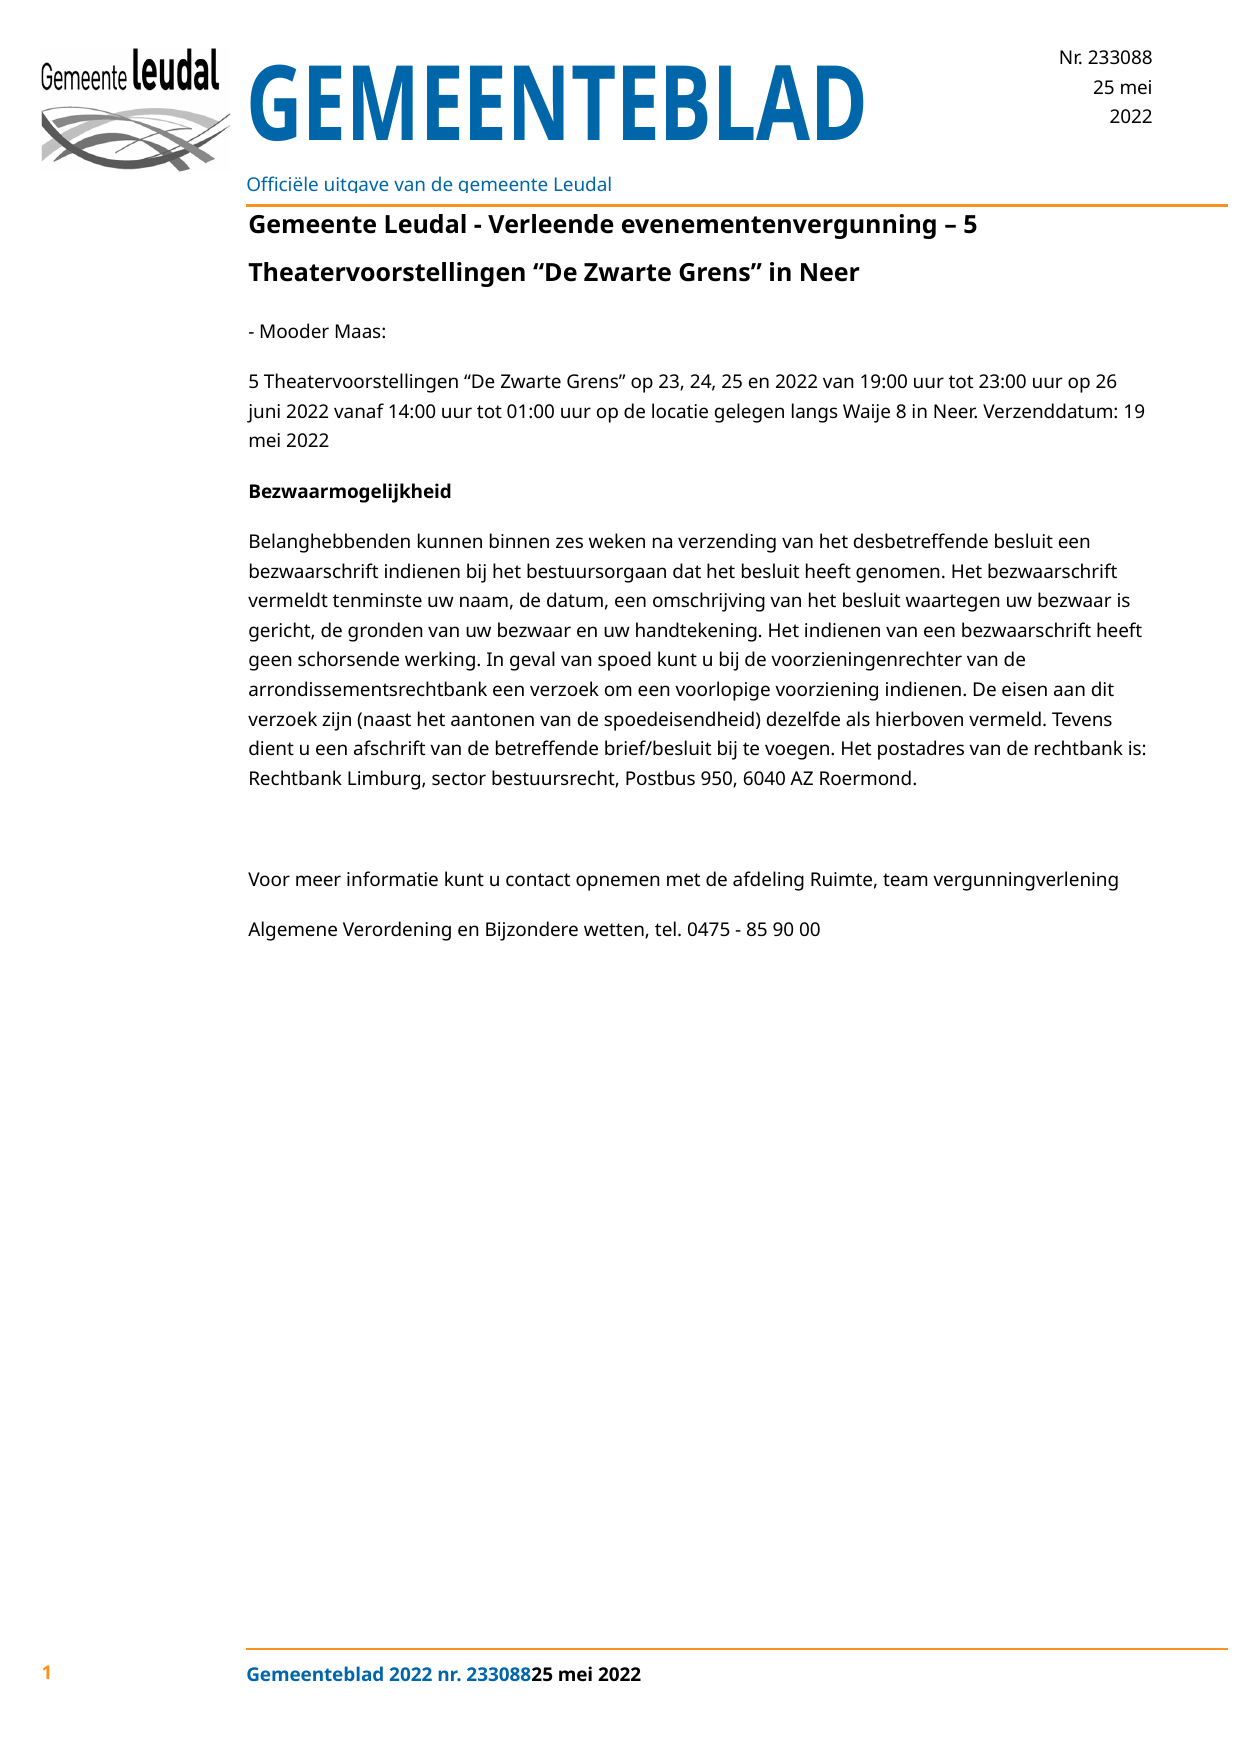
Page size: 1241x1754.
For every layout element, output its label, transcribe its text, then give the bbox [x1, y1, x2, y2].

text Belanghebbenden kunnen binnen zes weken na verzending van het desbetreffende besluit een bezwaarschrift indienen bij het bestuursorgaan dat het besluit heeft genomen. Het bezwaarschrift vermeldt tenminste uw naam, de datum, een omschrijving van het besluit waartegen uw bezwaar is gericht, de gronden van uw bezwaar en uw handtekening. Het indienen van een bezwaarschrift heeft geen schorsende werking. In geval van spoed kunt u bij de voorzieningenrechter van de arrondissementsrechtbank een verzoek om een voorlopige voorziening indienen. De eisen aan dit verzoek zijn (naast het aantonen van de spoedeisendheid) dezelfde als hierboven vermeld. Tevens dient u een afschrift van de betreffende brief/besluit bij te voegen. Het postadres van de rechtbank is: Rechtbank Limburg, sector bestuursrecht, Postbus 950, 6040 AZ Roermond. [248, 528, 1152, 791]
text Voor meer informatie kunt u contact opnemen met de afdeling Ruimte, team vergunningverlening [248, 866, 1152, 892]
text Algemene Verordening en Bijzondere wetten, tel. 0475 - 85 90 00 [248, 916, 1152, 942]
text - Mooder Maas: [248, 318, 1152, 344]
text Gemeente Leudal - Verleende evenementenvergunning – 5 Theatervoorstellingen “De Zwarte Grens” in Neer [248, 207, 1152, 288]
text Bezwaarmogelijkheid [248, 478, 1152, 504]
text 5 Theatervoorstellingen “De Zwarte Grens” op 23, 24, 25 en 2022 van 19:00 uur tot 23:00 uur op 26 juni 2022 vanaf 14:00 uur tot 01:00 uur op de locatie gelegen langs Waije 8 in Neer. Verzenddatum: 19 mei 2022 [248, 368, 1152, 453]
picture [41, 47, 231, 172]
